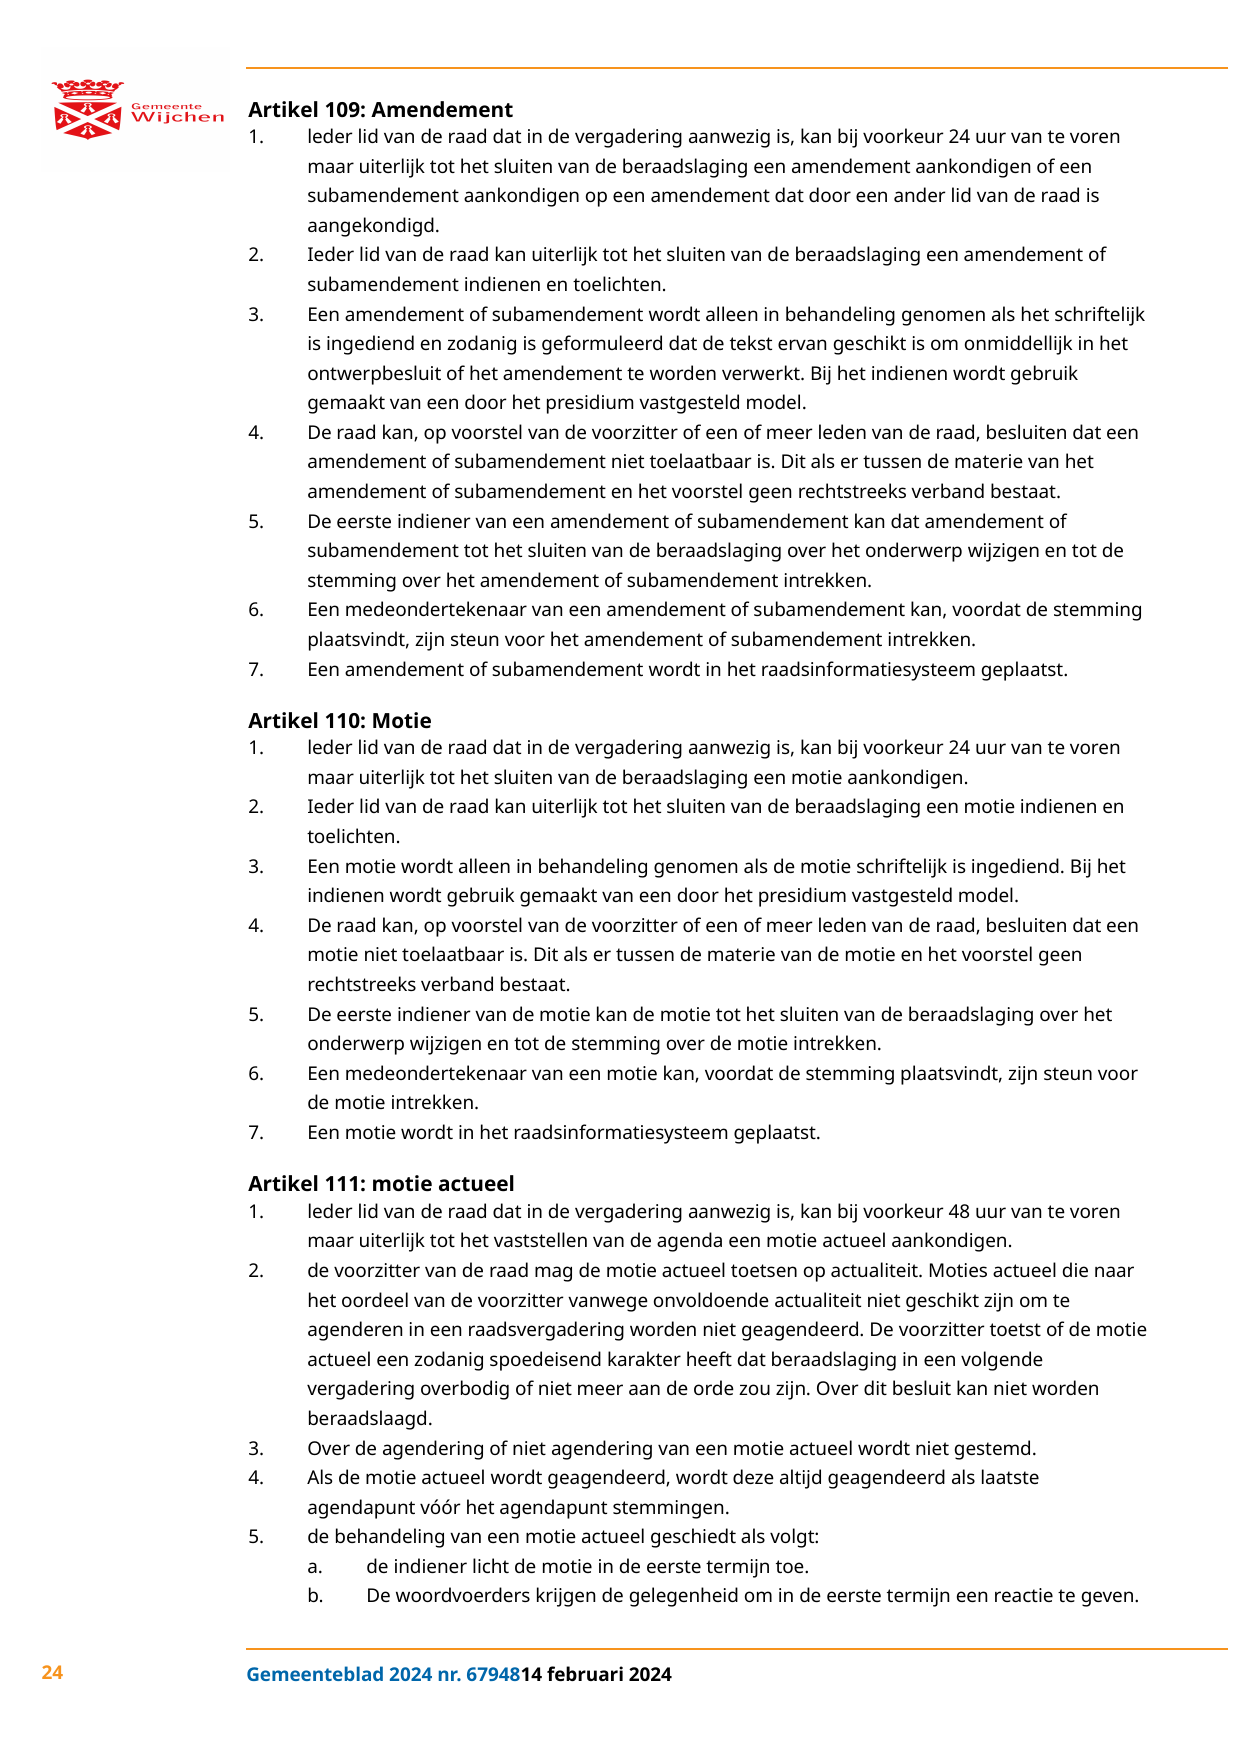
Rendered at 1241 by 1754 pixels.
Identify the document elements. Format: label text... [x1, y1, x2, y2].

list Als de motie actueel wordt geagendeerd, wordt deze altijd geagendeerd als laatste agendapunt vóór het agendapunt stemmingen. [248, 1464, 1152, 1519]
list Over de agendering of niet agendering van een motie actueel wordt niet gestemd. [248, 1435, 1152, 1460]
list leder lid van de raad dat in de vergadering aanwezig is, kan bij voorkeur 24 uur van te voren maar uiterlijk tot het sluiten van de beraadslaging een motie aankondigen. [248, 734, 1152, 790]
list Een motie wordt alleen in behandeling genomen als de motie schriftelijk is ingediend. Bij het indienen wordt gebruik gemaakt van een door het presidium vastgesteld model. [248, 853, 1152, 908]
list de indiener licht de motie in de eerste termijn toe. [307, 1553, 1152, 1579]
list Ieder lid van de raad kan uiterlijk tot het sluiten van de beraadslaging een amendement of subamendement indienen en toelichten. [248, 242, 1152, 297]
list Ieder lid van de raad kan uiterlijk tot het sluiten van de beraadslaging een motie indienen en toelichten. [248, 794, 1152, 849]
text Artikel 109: Amendement [248, 95, 1152, 123]
list leder lid van de raad dat in de vergadering aanwezig is, kan bij voorkeur 48 uur van te voren maar uiterlijk tot het vaststellen van de agenda een motie actueel aankondigen. [248, 1198, 1152, 1253]
list Een medeondertekenaar van een amendement of subamendement kan, voordat de stemming plaatsvindt, zijn steun voor het amendement of subamendement intrekken. [248, 597, 1152, 652]
list de voorzitter van de raad mag de motie actueel toetsen op actualiteit. Moties actueel die naar het oordeel van de voorzitter vanwege onvoldoende actualiteit niet geschikt zijn om te agenderen in een raadsvergadering worden niet geagendeerd. De voorzitter toetst of de motie actueel een zodanig spoedeisend karakter heeft dat beraadslaging in een volgende vergadering overbodig of niet meer aan de orde zou zijn. Over dit besluit kan niet worden beraadslaagd. [248, 1257, 1152, 1431]
list De eerste indiener van de motie kan de motie tot het sluiten van de beraadslaging over het onderwerp wijzigen en tot de stemming over de motie intrekken. [248, 1001, 1152, 1056]
list Een amendement of subamendement wordt in het raadsinformatiesysteem geplaatst. [248, 656, 1152, 681]
list de behandeling van een motie actueel geschiedt als volgt: [248, 1523, 1152, 1549]
list Een motie wordt in het raadsinformatiesysteem geplaatst. [248, 1119, 1152, 1145]
list De raad kan, op voorstel van de voorzitter of een of meer leden van de raad, besluiten dat een amendement of subamendement niet toelaatbaar is. Dit als er tussen de materie van het amendement of subamendement en het voorstel geen rechtstreeks verband bestaat. [248, 419, 1152, 504]
list Een amendement of subamendement wordt alleen in behandeling genomen als het schriftelijk is ingediend en zodanig is geformuleerd dat de tekst ervan geschikt is om onmiddellijk in het ontwerpbesluit of het amendement te worden verwerkt. Bij het indienen wordt gebruik gemaakt van een door het presidium vastgesteld model. [248, 301, 1152, 415]
picture [41, 47, 231, 172]
list leder lid van de raad dat in de vergadering aanwezig is, kan bij voorkeur 24 uur van te voren maar uiterlijk tot het sluiten van de beraadslaging een amendement aankondigen of een subamendement aankondigen op een amendement dat door een ander lid van de raad is aangekondigd. [248, 123, 1152, 238]
list De raad kan, op voorstel van de voorzitter of een of meer leden van de raad, besluiten dat een motie niet toelaatbaar is. Dit als er tussen de materie van de motie en het voorstel geen rechtstreeks verband bestaat. [248, 912, 1152, 997]
text Artikel 111: motie actueel [248, 1169, 1152, 1198]
text Artikel 110: Motie [248, 706, 1152, 734]
list Een medeondertekenaar van een motie kan, voordat de stemming plaatsvindt, zijn steun voor de motie intrekken. [248, 1060, 1152, 1115]
list De eerste indiener van een amendement of subamendement kan dat amendement of subamendement tot het sluiten van de beraadslaging over het onderwerp wijzigen en tot de stemming over het amendement of subamendement intrekken. [248, 508, 1152, 593]
list De woordvoerders krijgen de gelegenheid om in de eerste termijn een reactie te geven. [307, 1583, 1152, 1608]
